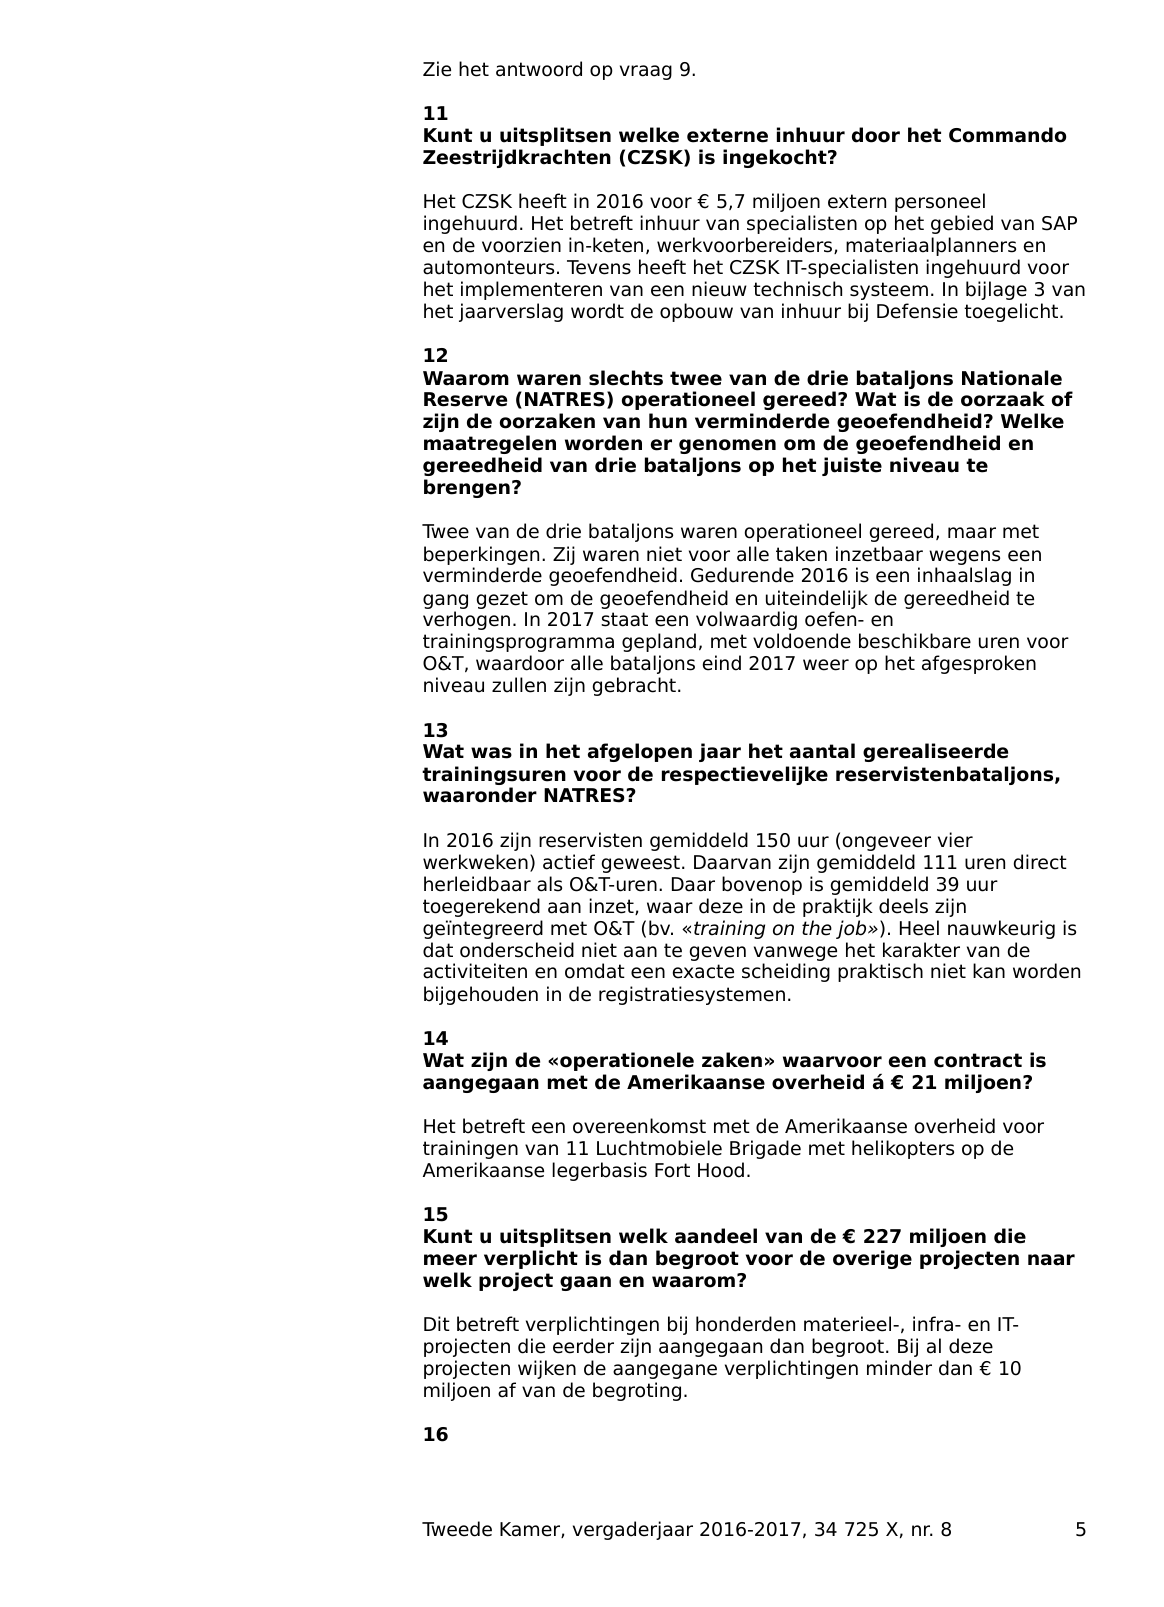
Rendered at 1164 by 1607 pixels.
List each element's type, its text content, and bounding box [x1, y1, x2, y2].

text In 2016 zijn reservisten gemiddeld 150 uur (ongeveer vier werkweken) actief geweest. Daarvan zijn gemiddeld 111 uren direct herleidbaar als O&T-uren. Daar bovenop is gemiddeld 39 uur toegerekend aan inzet, waar deze in de praktijk deels zijn geïntegreerd met O&T (bv. «training on the job»). Heel nauwkeurig is dat onderscheid niet aan te geven vanwege het karakter van de activiteiten en omdat een exacte scheiding praktisch niet kan worden bijgehouden in de registratiesystemen. [422, 829, 1087, 1005]
text Wat zijn de «operationele zaken» waarvoor een contract is aangegaan met de Amerikaanse overheid á € 21 miljoen? [422, 1049, 1087, 1093]
text Kunt u uitsplitsen welke externe inhuur door het Commando Zeestrijdkrachten (CZSK) is ingekocht? [422, 125, 1087, 169]
text Kunt u uitsplitsen welk aandeel van de € 227 miljoen die meer verplicht is dan begroot voor de overige projecten naar welk project gaan en waarom? [422, 1226, 1087, 1292]
text 14 [422, 1028, 1087, 1049]
text Twee van de drie bataljons waren operationeel gereed, maar met beperkingen. Zij waren niet voor alle taken inzetbaar wegens een verminderde geoefendheid. Gedurende 2016 is een inhaalslag in gang gezet om de geoefendheid en uiteindelijk de gereedheid te verhogen. In 2017 staat een volwaardig oefen- en trainingsprogramma gepland, met voldoende beschikbare uren voor O&T, waardoor alle bataljons eind 2017 weer op het afgesproken niveau zullen zijn gebracht. [422, 521, 1087, 697]
text Wat was in het afgelopen jaar het aantal gerealiseerde trainingsuren voor de respectievelijke reservistenbataljons, waaronder NATRES? [422, 741, 1087, 807]
text Het CZSK heeft in 2016 voor € 5,7 miljoen extern personeel ingehuurd. Het betreft inhuur van specialisten op het gebied van SAP en de voorzien in-keten, werkvoorbereiders, materiaalplanners en automonteurs. Tevens heeft het CZSK IT-specialisten ingehuurd voor het implementeren van een nieuw technisch systeem. In bijlage 3 van het jaarverslag wordt de opbouw van inhuur bij Defensie toegelicht. [422, 191, 1087, 323]
text Dit betreft verplichtingen bij honderden materieel-, infra- en IT-projecten die eerder zijn aangegaan dan begroot. Bij al deze projecten wijken de aangegane verplichtingen minder dan € 10 miljoen af van de begroting. [422, 1314, 1087, 1402]
text 15 [422, 1204, 1087, 1226]
text 16 [422, 1424, 1087, 1446]
text Waarom waren slechts twee van de drie bataljons Nationale Reserve (NATRES) operationeel gereed? Wat is de oorzaak of zijn de oorzaken van hun verminderde geoefendheid? Welke maatregelen worden er genomen om de geoefendheid en gereedheid van drie bataljons op het juiste niveau te brengen? [422, 367, 1087, 499]
text Zie het antwoord op vraag 9. [422, 59, 1087, 81]
text 11 [422, 103, 1087, 125]
text 13 [422, 719, 1087, 741]
text 12 [422, 345, 1087, 367]
text Het betreft een overeenkomst met de Amerikaanse overheid voor trainingen van 11 Luchtmobiele Brigade met helikopters op de Amerikaanse legerbasis Fort Hood. [422, 1116, 1087, 1182]
